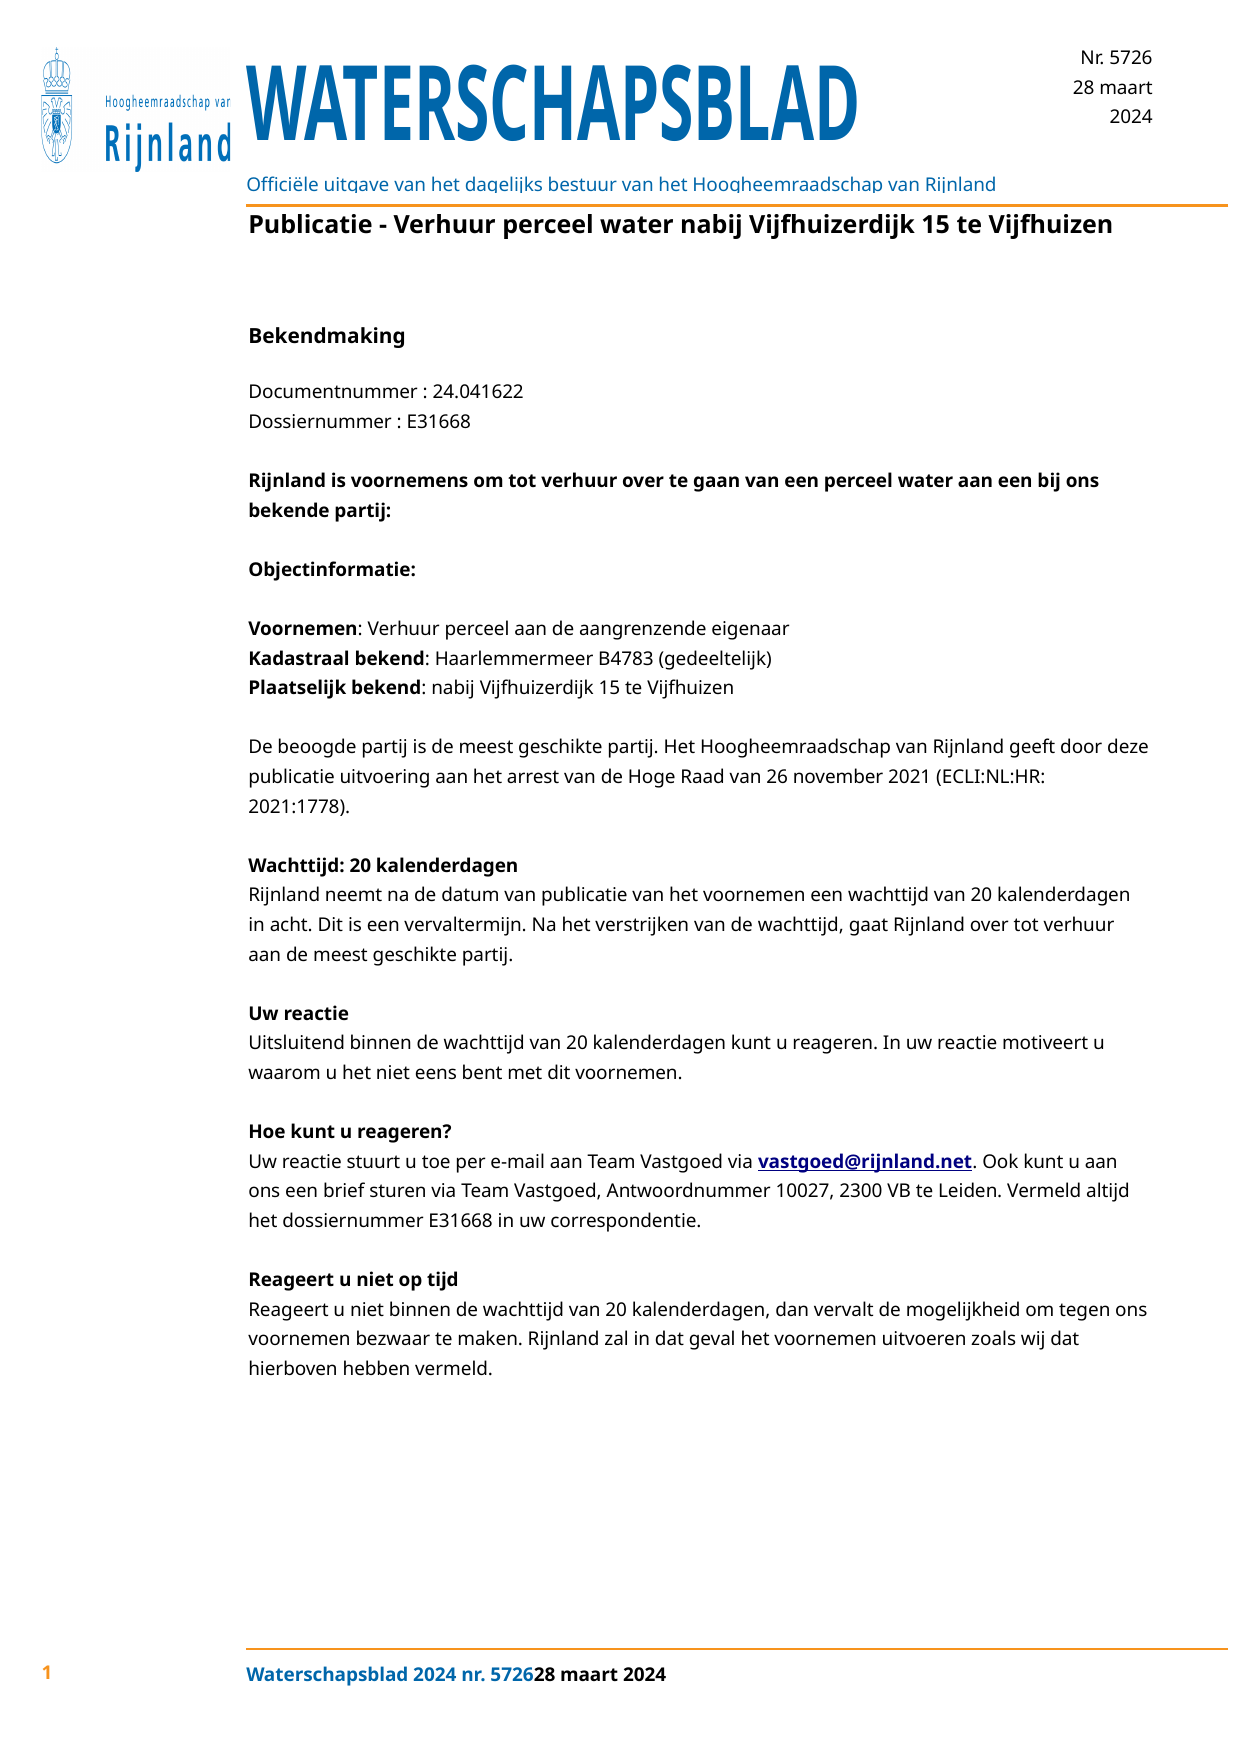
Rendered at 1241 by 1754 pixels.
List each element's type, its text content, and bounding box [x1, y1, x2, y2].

text Uitsluitend binnen de wachttijd van 20 kalenderdagen kunt u reageren. In uw reactie motiveert u waarom u het niet eens bent met dit voornemen. [248, 1029, 1152, 1085]
text Uw reactie [248, 1000, 1152, 1026]
text Plaatselijk bekend: nabij Vijfhuizerdijk 15 te Vijfhuizen [248, 674, 1152, 700]
text De beoogde partij is de meest geschikte partij. Het Hoogheemraadschap van Rijnland geeft door deze publicatie uitvoering aan het arrest van de Hoge Raad van 26 november 2021 (ECLI:NL:HR: 2021:1778). [248, 734, 1152, 819]
text Hoe kunt u reageren? [248, 1118, 1152, 1144]
text Voornemen: Verhuur perceel aan de aangrenzende eigenaar [248, 615, 1152, 641]
text Reageert u niet binnen de wachttijd van 20 kalenderdagen, dan vervalt de mogelijkheid om tegen ons voornemen bezwaar te maken. Rijnland zal in dat geval het voornemen uitvoeren zoals wij dat hierboven hebben vermeld. [248, 1296, 1152, 1381]
text Dossiernummer : E31668 [248, 408, 1152, 434]
text Wachttijd: 20 kalenderdagen [248, 852, 1152, 878]
text Reageert u niet op tijd [248, 1266, 1152, 1292]
text Bekendmaking [248, 321, 1152, 349]
text Documentnummer : 24.041622 [248, 379, 1152, 404]
text Objectinformatie: [248, 556, 1152, 582]
text Kadastraal bekend: Haarlemmermeer B4783 (gedeeltelijk) [248, 645, 1152, 671]
text Rijnland neemt na de datum van publicatie van het voornemen een wachttijd van 20 kalenderdagen in acht. Dit is een vervaltermijn. Na het verstrijken van de wachttijd, gaat Rijnland over tot verhuur aan de meest geschikte partij. [248, 882, 1152, 967]
picture [41, 47, 231, 172]
text Publicatie - Verhuur perceel water nabij Vijfhuizerdijk 15 te Vijfhuizen [248, 207, 1152, 241]
text Rijnland is voornemens om tot verhuur over te gaan van een perceel water aan een bij ons bekende partij: [248, 467, 1152, 523]
text Uw reactie stuurt u toe per e-mail aan Team Vastgoed via vastgoed@rijnland.net. Ook kunt u aan ons een brief sturen via Team Vastgoed, Antwoordnummer 10027, 2300 VB te Leiden. Vermeld altijd het dossiernummer E31668 in uw correspondentie. [248, 1148, 1152, 1233]
